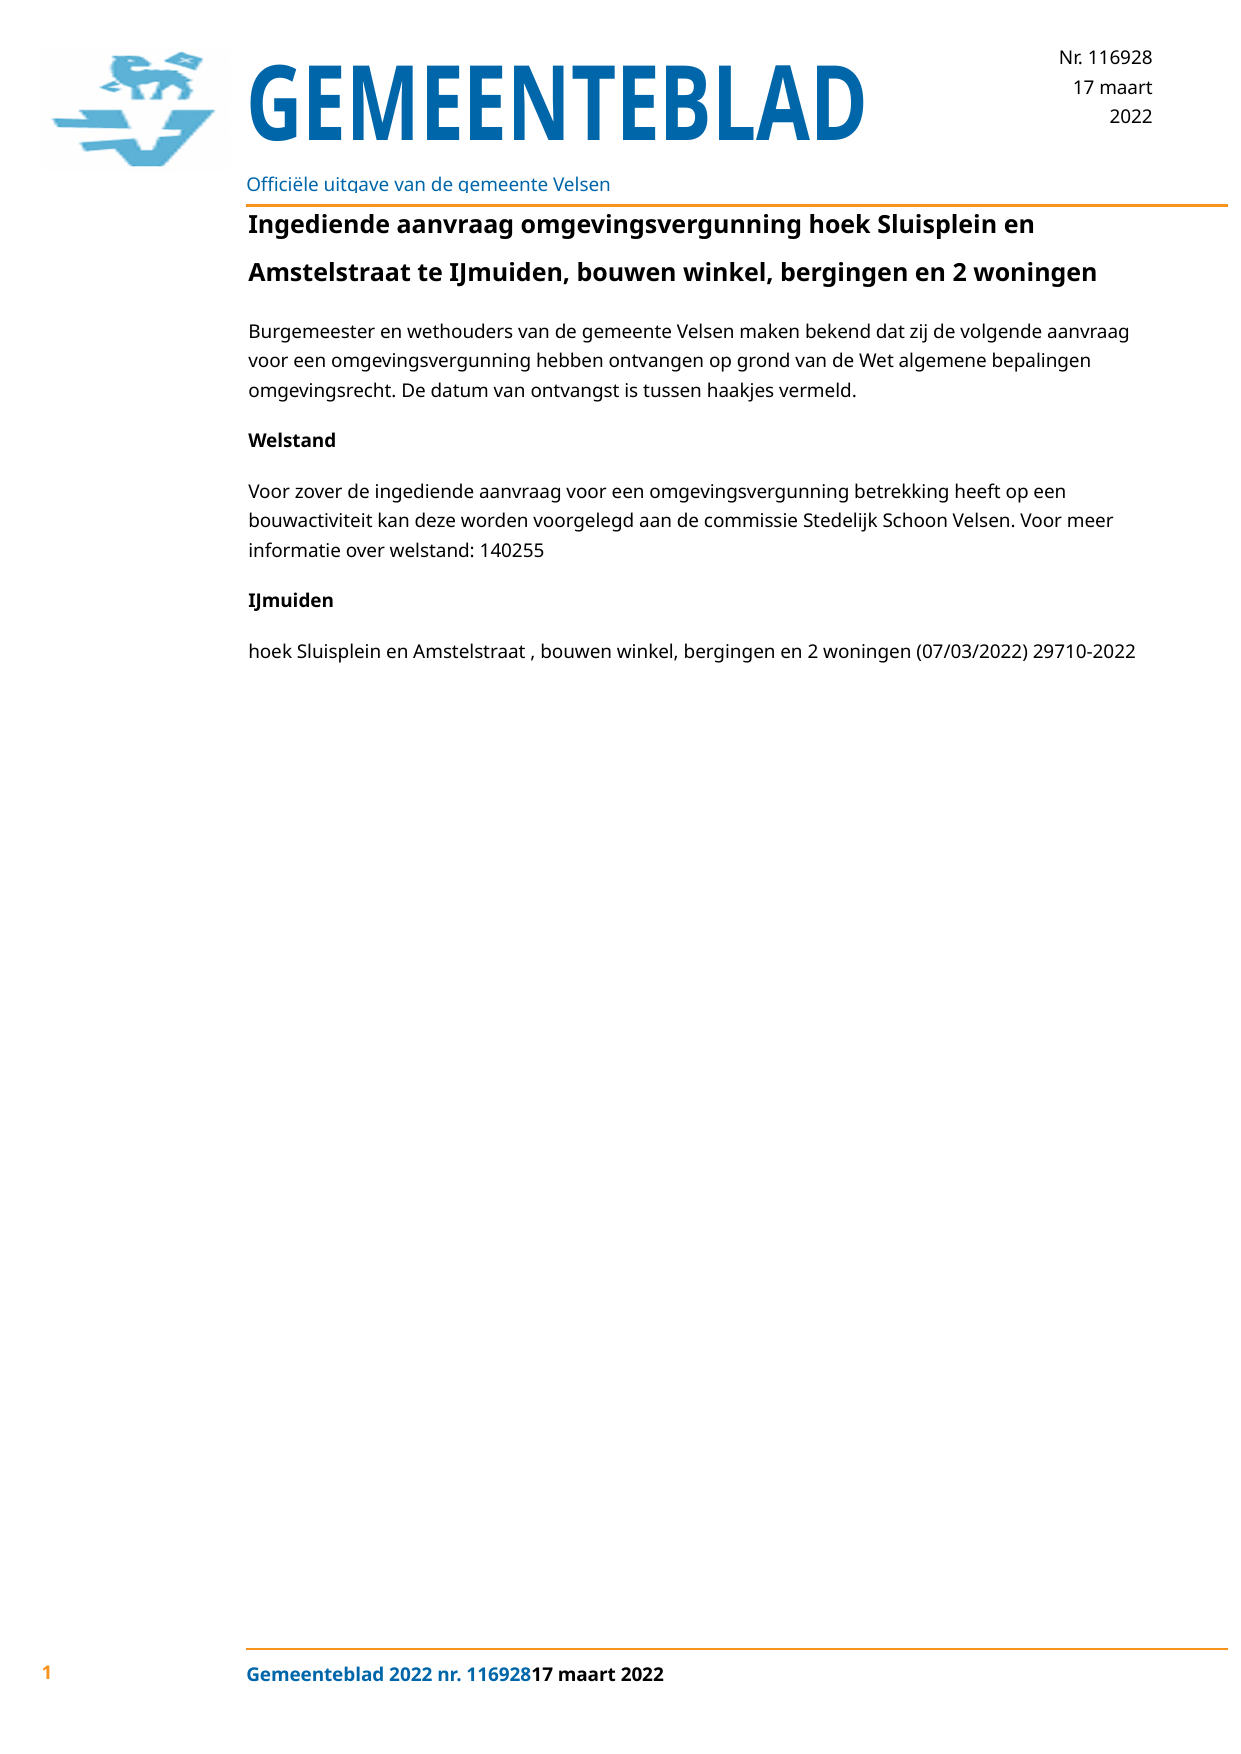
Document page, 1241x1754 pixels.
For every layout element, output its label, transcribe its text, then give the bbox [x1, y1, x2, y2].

text IJmuiden [248, 587, 1152, 613]
text hoek Sluisplein en Amstelstraat , bouwen winkel, bergingen en 2 woningen (07/03/2022) 29710-2022 [248, 638, 1152, 664]
text Welstand [248, 427, 1152, 453]
text Ingediende aanvraag omgevingsvergunning hoek Sluisplein en Amstelstraat te IJmuiden, bouwen winkel, bergingen en 2 woningen [248, 207, 1152, 288]
text Burgemeester en wethouders van de gemeente Velsen maken bekend dat zij de volgende aanvraag voor een omgevingsvergunning hebben ontvangen op grond van de Wet algemene bepalingen omgevingsrecht. De datum van ontvangst is tussen haakjes vermeld. [248, 318, 1152, 403]
picture [41, 47, 231, 172]
text Voor zover de ingediende aanvraag voor een omgevingsvergunning betrekking heeft op een bouwactiviteit kan deze worden voorgelegd aan de commissie Stedelijk Schoon Velsen. Voor meer informatie over welstand: 140255 [248, 478, 1152, 563]
